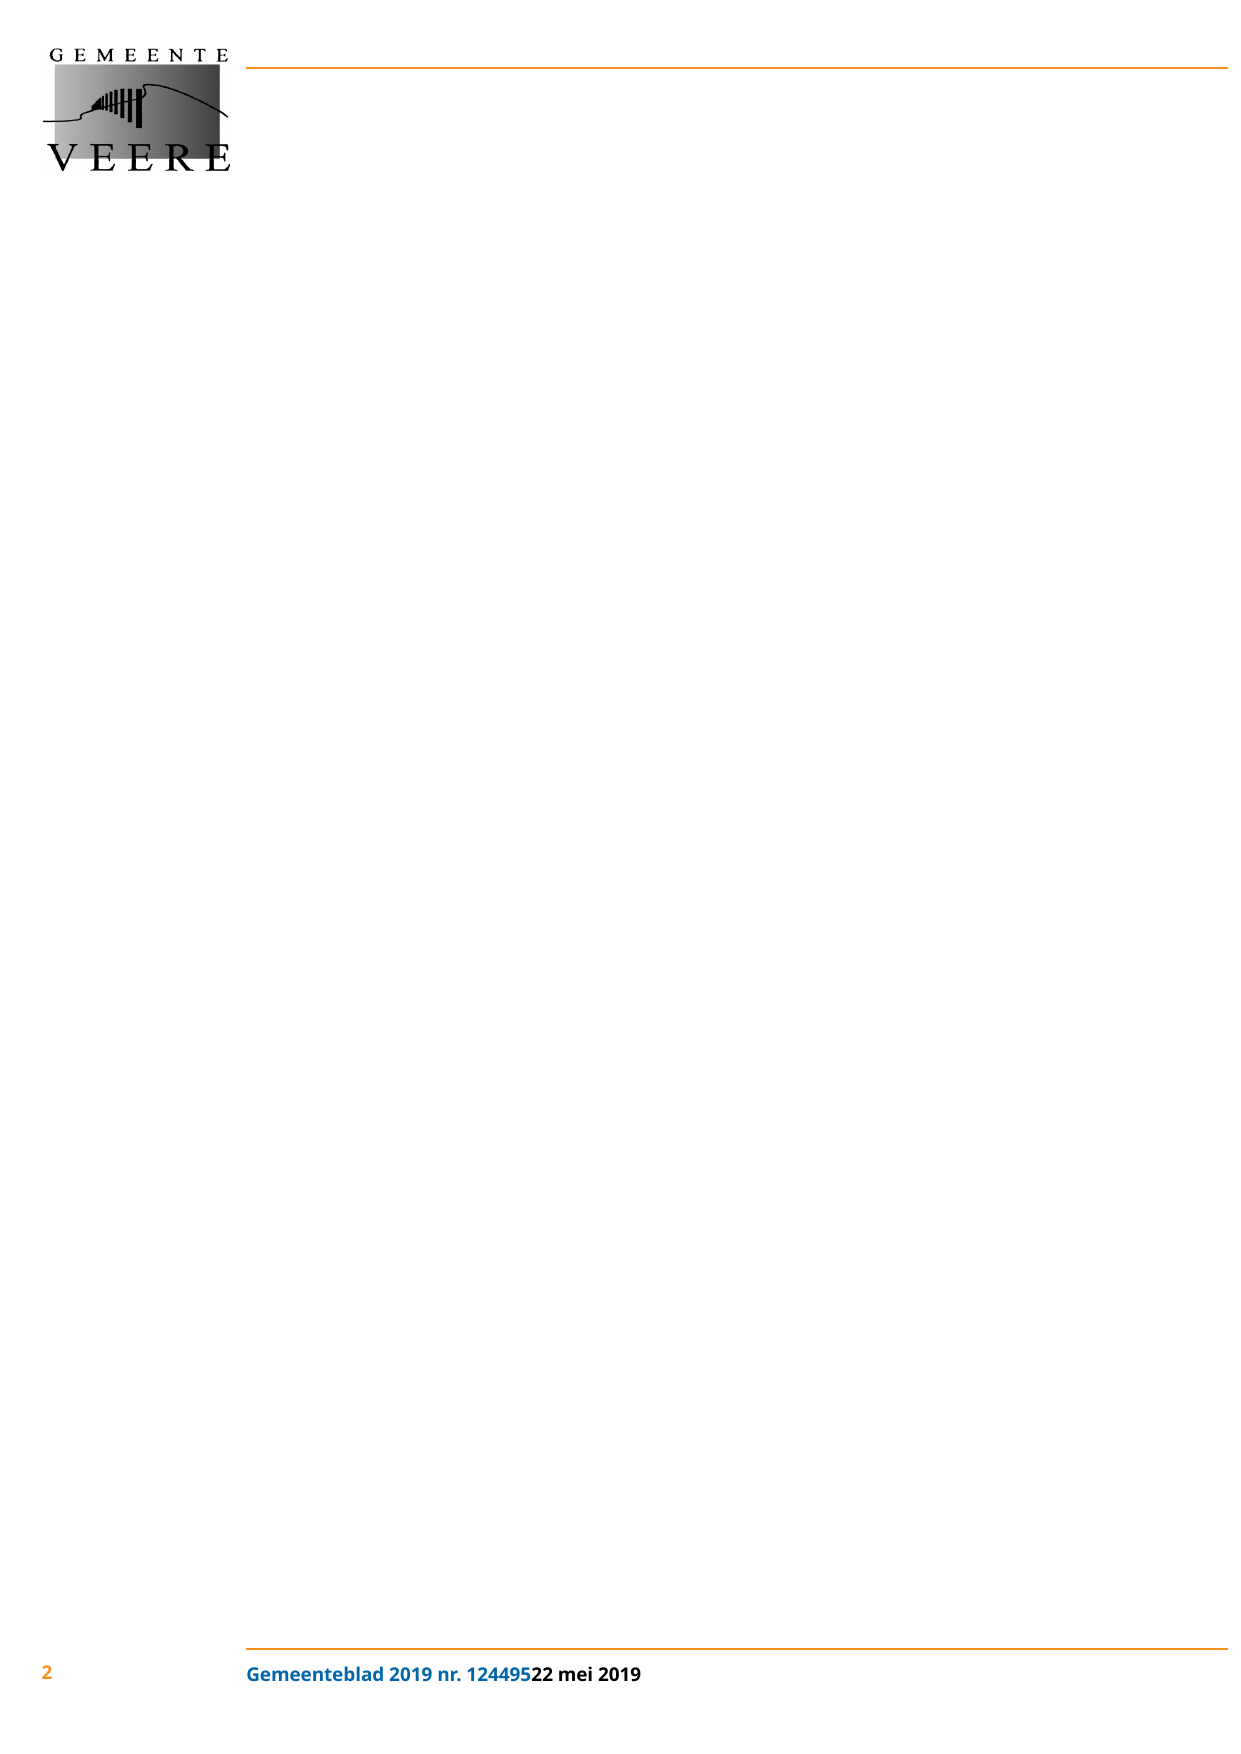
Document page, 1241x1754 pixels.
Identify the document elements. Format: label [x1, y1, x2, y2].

picture [41, 47, 231, 172]
